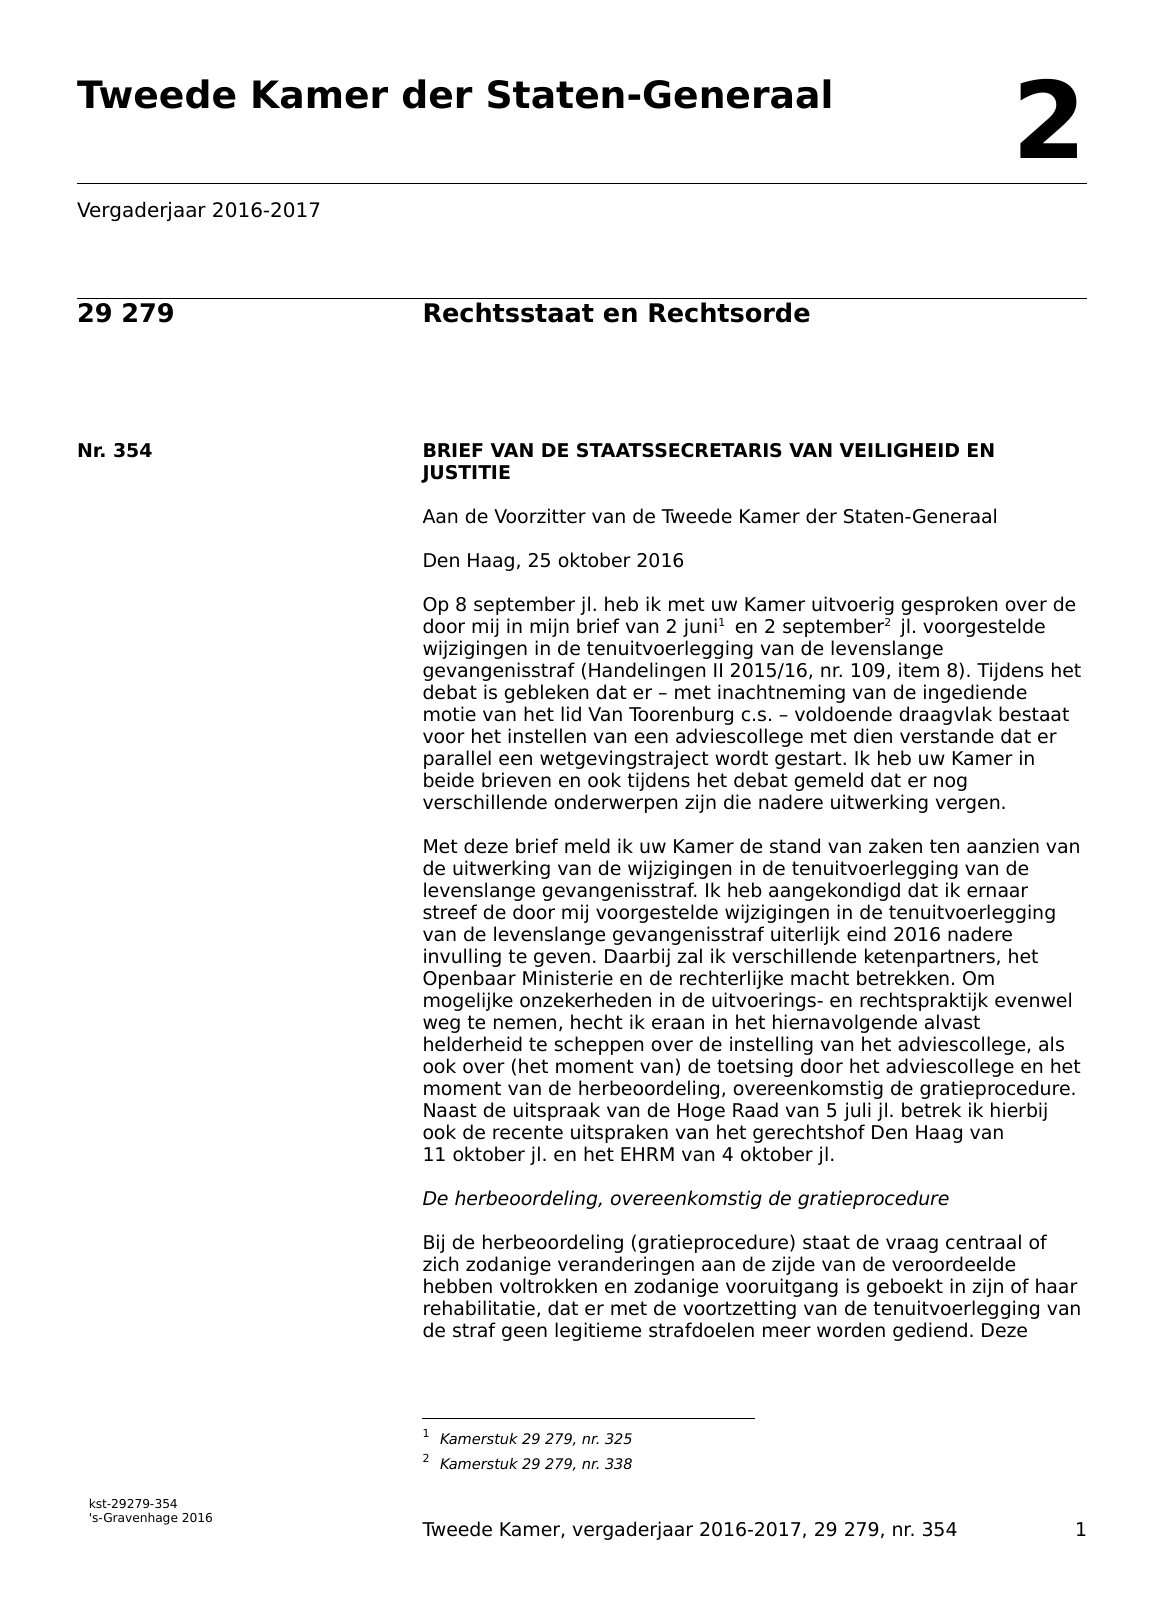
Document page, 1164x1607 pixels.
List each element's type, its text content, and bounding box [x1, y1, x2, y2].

subtitle De herbeoordeling, overeenkomstig de gratieprocedure [422, 1188, 1087, 1210]
text Bij de herbeoordeling (gratieprocedure) staat de vraag centraal of zich zodanige veranderingen aan de zijde van de veroordeelde hebben voltrokken en zodanige vooruitgang is geboekt in zijn of haar rehabilitatie, dat er met de voortzetting van de tenuitvoerlegging van de straf geen legitieme strafdoelen meer worden gediend. Deze [422, 1232, 1087, 1342]
text kst-29279-354 [88, 1497, 323, 1511]
table_header 2 [886, 59, 1087, 183]
subtitle Nr. 354 BRIEF VAN DE STAATSSECRETARIS VAN VEILIGHEID EN JUSTITIE [77, 440, 1087, 484]
text 's-Gravenhage 2016 [88, 1511, 323, 1525]
subtitle 29 279 Rechtsstaat en Rechtsorde [77, 299, 1087, 329]
text Den Haag, 25 oktober 2016 [422, 550, 1087, 572]
table_header Tweede Kamer der Staten-Generaal [77, 59, 886, 183]
table_cell Vergaderjaar 2016-2017 [77, 184, 1087, 298]
text Kamerstuk 29 279, nr. 325 [422, 1427, 1087, 1449]
text Op 8 september jl. heb ik met uw Kamer uitvoerig gesproken over de door mij in mijn brief van 2 juni en 2 september jl. voorgestelde wijzigingen in de tenuitvoerlegging van de levenslange gevangenisstraf (Handelingen II 2015/16, nr. 109, item 8). Tijdens het debat is gebleken dat er – met inachtneming van de ingediende motie van het lid Van Toorenburg c.s. – voldoende draagvlak bestaat voor het instellen van een adviescollege met dien verstande dat er parallel een wetgevingstraject wordt gestart. Ik heb uw Kamer in beide brieven en ook tijdens het debat gemeld dat er nog verschillende onderwerpen zijn die nadere uitwerking vergen. [422, 594, 1087, 814]
text Kamerstuk 29 279, nr. 338 [422, 1452, 1087, 1474]
text Aan de Voorzitter van de Tweede Kamer der Staten-Generaal [422, 506, 1087, 528]
text Met deze brief meld ik uw Kamer de stand van zaken ten aanzien van de uitwerking van de wijzigingen in de tenuitvoerlegging van de levenslange gevangenisstraf. Ik heb aangekondigd dat ik ernaar streef de door mij voorgestelde wijzigingen in de tenuitvoerlegging van de levenslange gevangenisstraf uiterlijk eind 2016 nadere invulling te geven. Daarbij zal ik verschillende ketenpartners, het Openbaar Ministerie en de rechterlijke macht betrekken. Om mogelijke onzekerheden in de uitvoerings- en rechtspraktijk evenwel weg te nemen, hecht ik eraan in het hiernavolgende alvast helderheid te scheppen over de instelling van het adviescollege, als ook over (het moment van) de toetsing door het adviescollege en het moment van de herbeoordeling, overeenkomstig de gratieprocedure. Naast de uitspraak van de Hoge Raad van 5 juli jl. betrek ik hierbij ook de recente uitspraken van het gerechtshof Den Haag van 11 oktober jl. en het EHRM van 4 oktober jl. [422, 836, 1087, 1166]
